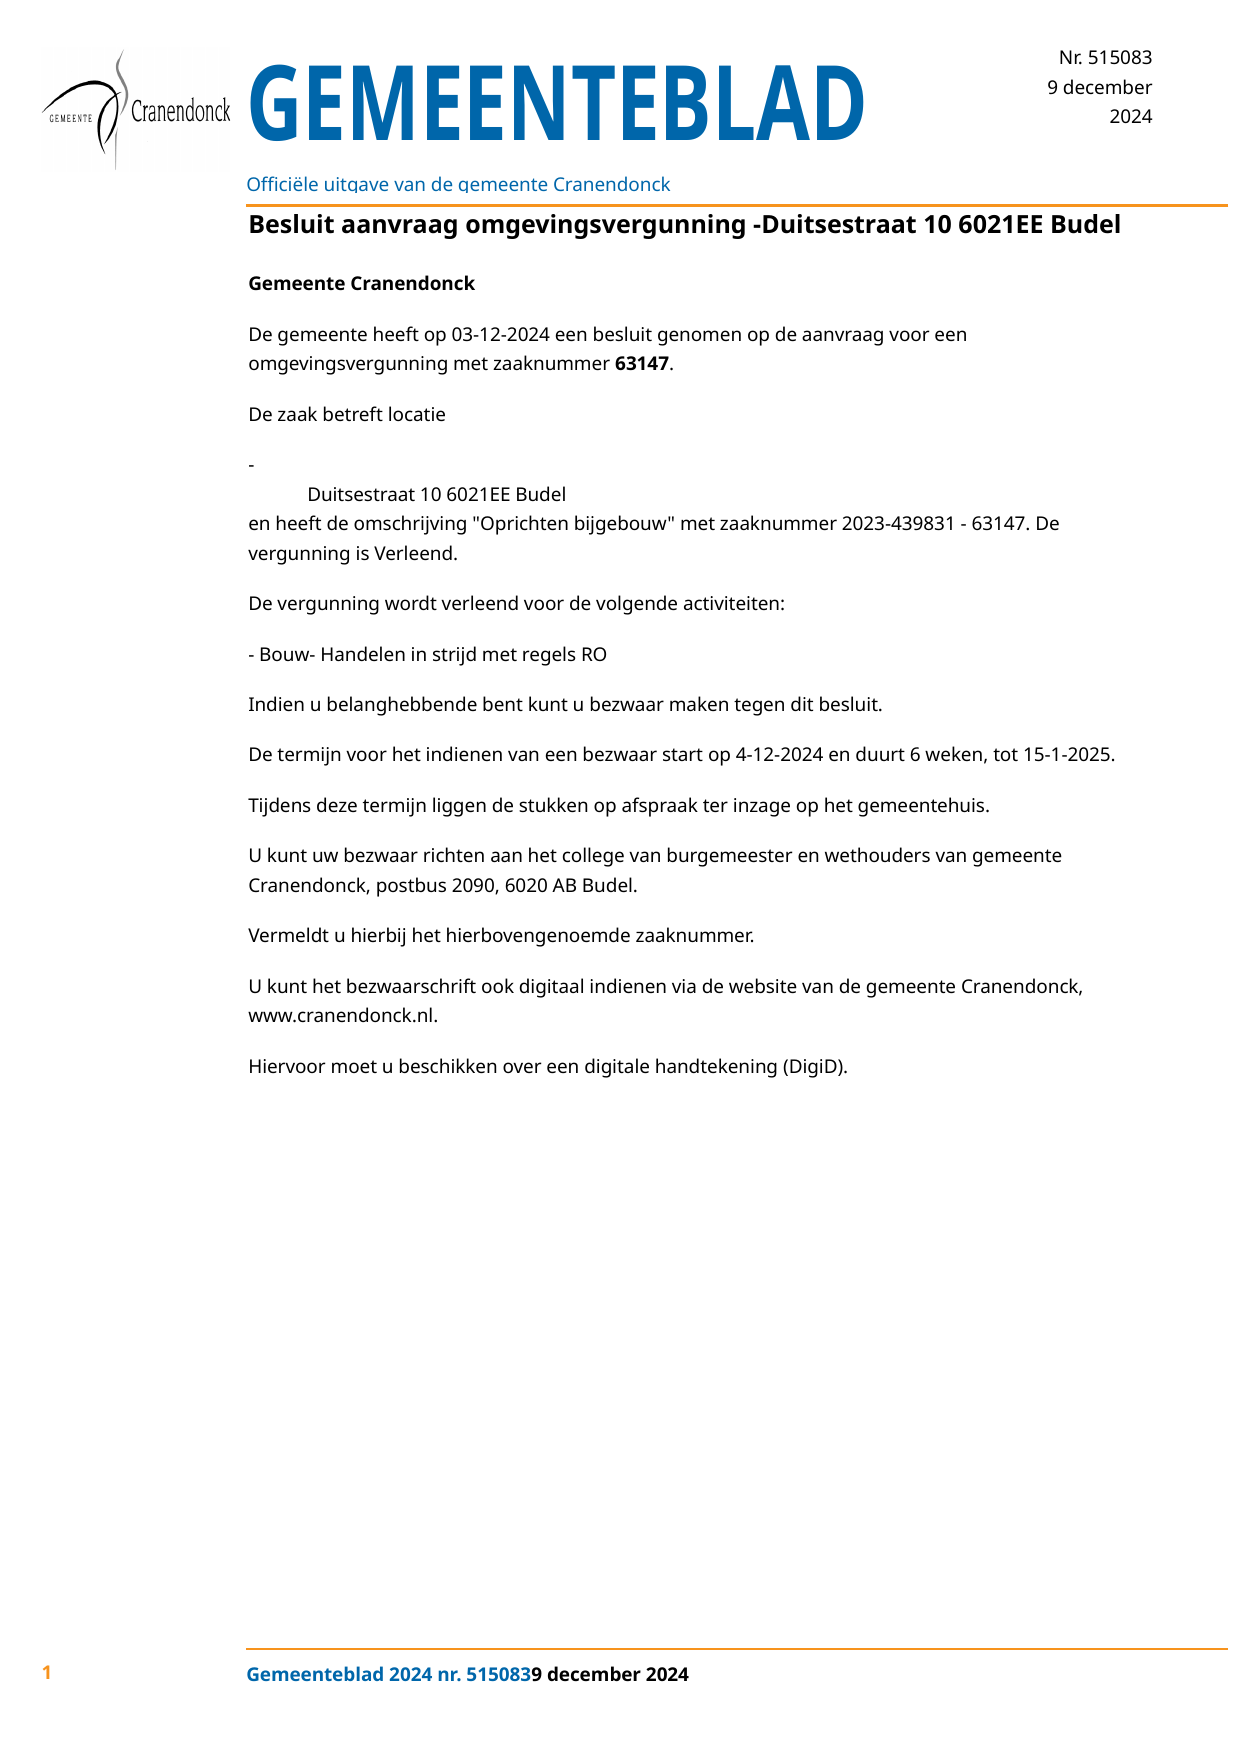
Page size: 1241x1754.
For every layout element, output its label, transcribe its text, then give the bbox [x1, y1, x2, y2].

text De termijn voor het indienen van een bezwaar start op 4-12-2024 en duurt 6 weken, tot 15-1-2025. [248, 742, 1152, 767]
picture [41, 47, 231, 172]
text Vermeldt u hierbij het hierbovengenoemde zaaknummer. [248, 922, 1152, 948]
text Tijdens deze termijn liggen de stukken op afspraak ter inzage op het gemeentehuis. [248, 792, 1152, 818]
list Duitsestraat 10 6021EE Budel [248, 481, 1152, 506]
text De zaak betreft locatie [248, 401, 1152, 426]
text Gemeente Cranendonck [248, 270, 1152, 296]
text Besluit aanvraag omgevingsvergunning -Duitsestraat 10 6021EE Budel [248, 207, 1152, 241]
text U kunt het bezwaarschrift ook digitaal indienen via de website van de gemeente Cranendonck, www.cranendonck.nl. [248, 973, 1152, 1028]
text Hiervoor moet u beschikken over een digitale handtekening (DigiD). [248, 1053, 1152, 1078]
text - Bouw- Handelen in strijd met regels RO [248, 641, 1152, 666]
text Indien u belanghebbende bent kunt u bezwaar maken tegen dit besluit. [248, 691, 1152, 717]
text U kunt uw bezwaar richten aan het college van burgemeester en wethouders van gemeente Cranendonck, postbus 2090, 6020 AB Budel. [248, 842, 1152, 898]
text De vergunning wordt verleend voor de volgende activiteiten: [248, 590, 1152, 616]
text en heeft de omschrijving "Oprichten bijgebouw" met zaaknummer 2023-439831 - 63147. De vergunning is Verleend. [248, 510, 1152, 566]
text De gemeente heeft op 03-12-2024 een besluit genomen op de aanvraag voor een omgevingsvergunning met zaaknummer 63147. [248, 321, 1152, 376]
